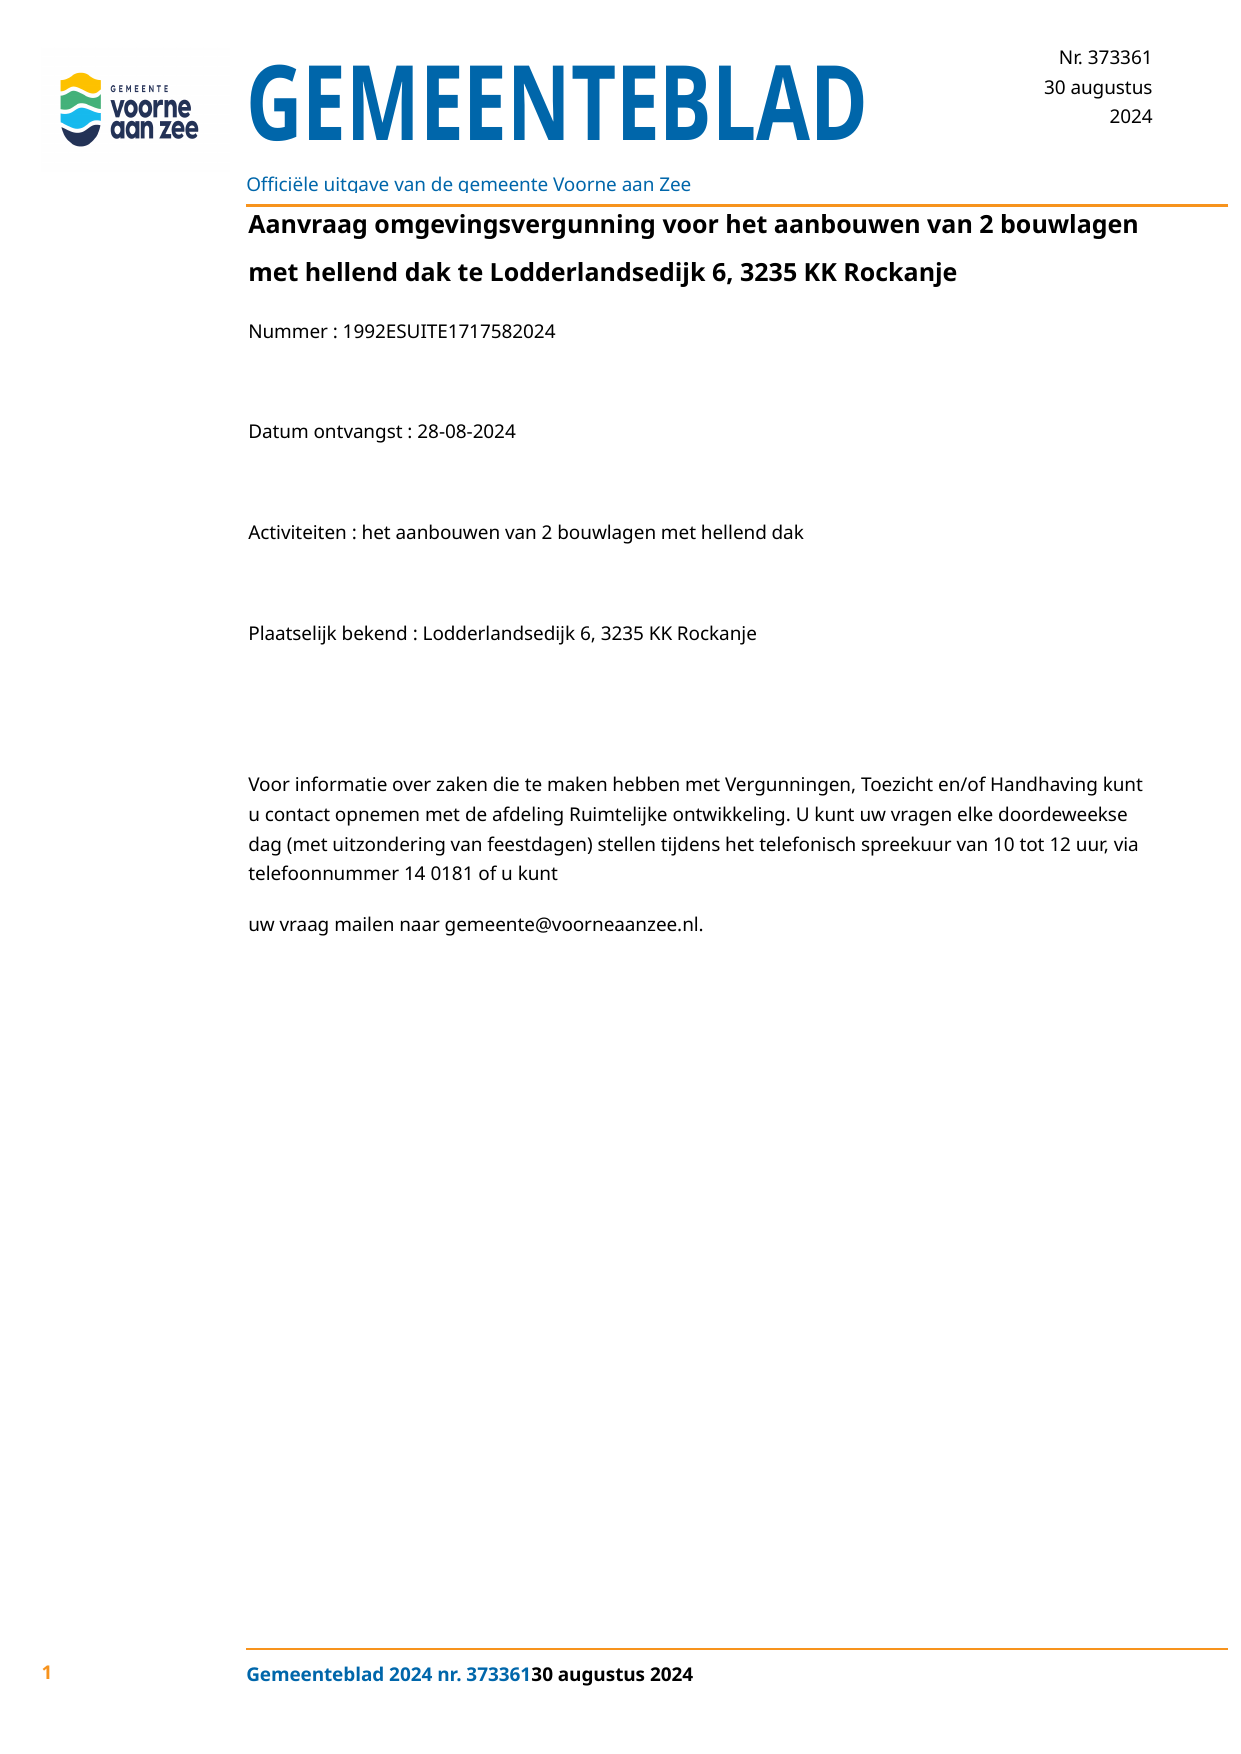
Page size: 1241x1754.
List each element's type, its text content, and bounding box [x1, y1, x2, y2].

text Plaatselijk bekend : Lodderlandsedijk 6, 3235 KK Rockanje [248, 620, 1152, 646]
text Voor informatie over zaken die te maken hebben met Vergunningen, Toezicht en/of Handhaving kunt u contact opnemen met de afdeling Ruimtelijke ontwikkeling. U kunt uw vragen elke doordeweekse dag (met uitzondering van feestdagen) stellen tijdens het telefonisch spreekuur van 10 tot 12 uur, via telefoonnummer 14 0181 of u kunt [248, 772, 1152, 886]
text Datum ontvangst : 28-08-2024 [248, 419, 1152, 444]
text uw vraag mailen naar gemeente@voorneaanzee.nl. [248, 911, 1152, 937]
picture [41, 47, 231, 172]
text Aanvraag omgevingsvergunning voor het aanbouwen van 2 bouwlagen met hellend dak te Lodderlandsedijk 6, 3235 KK Rockanje [248, 207, 1152, 288]
text Activiteiten : het aanbouwen van 2 bouwlagen met hellend dak [248, 519, 1152, 545]
text Nummer : 1992ESUITE1717582024 [248, 318, 1152, 344]
